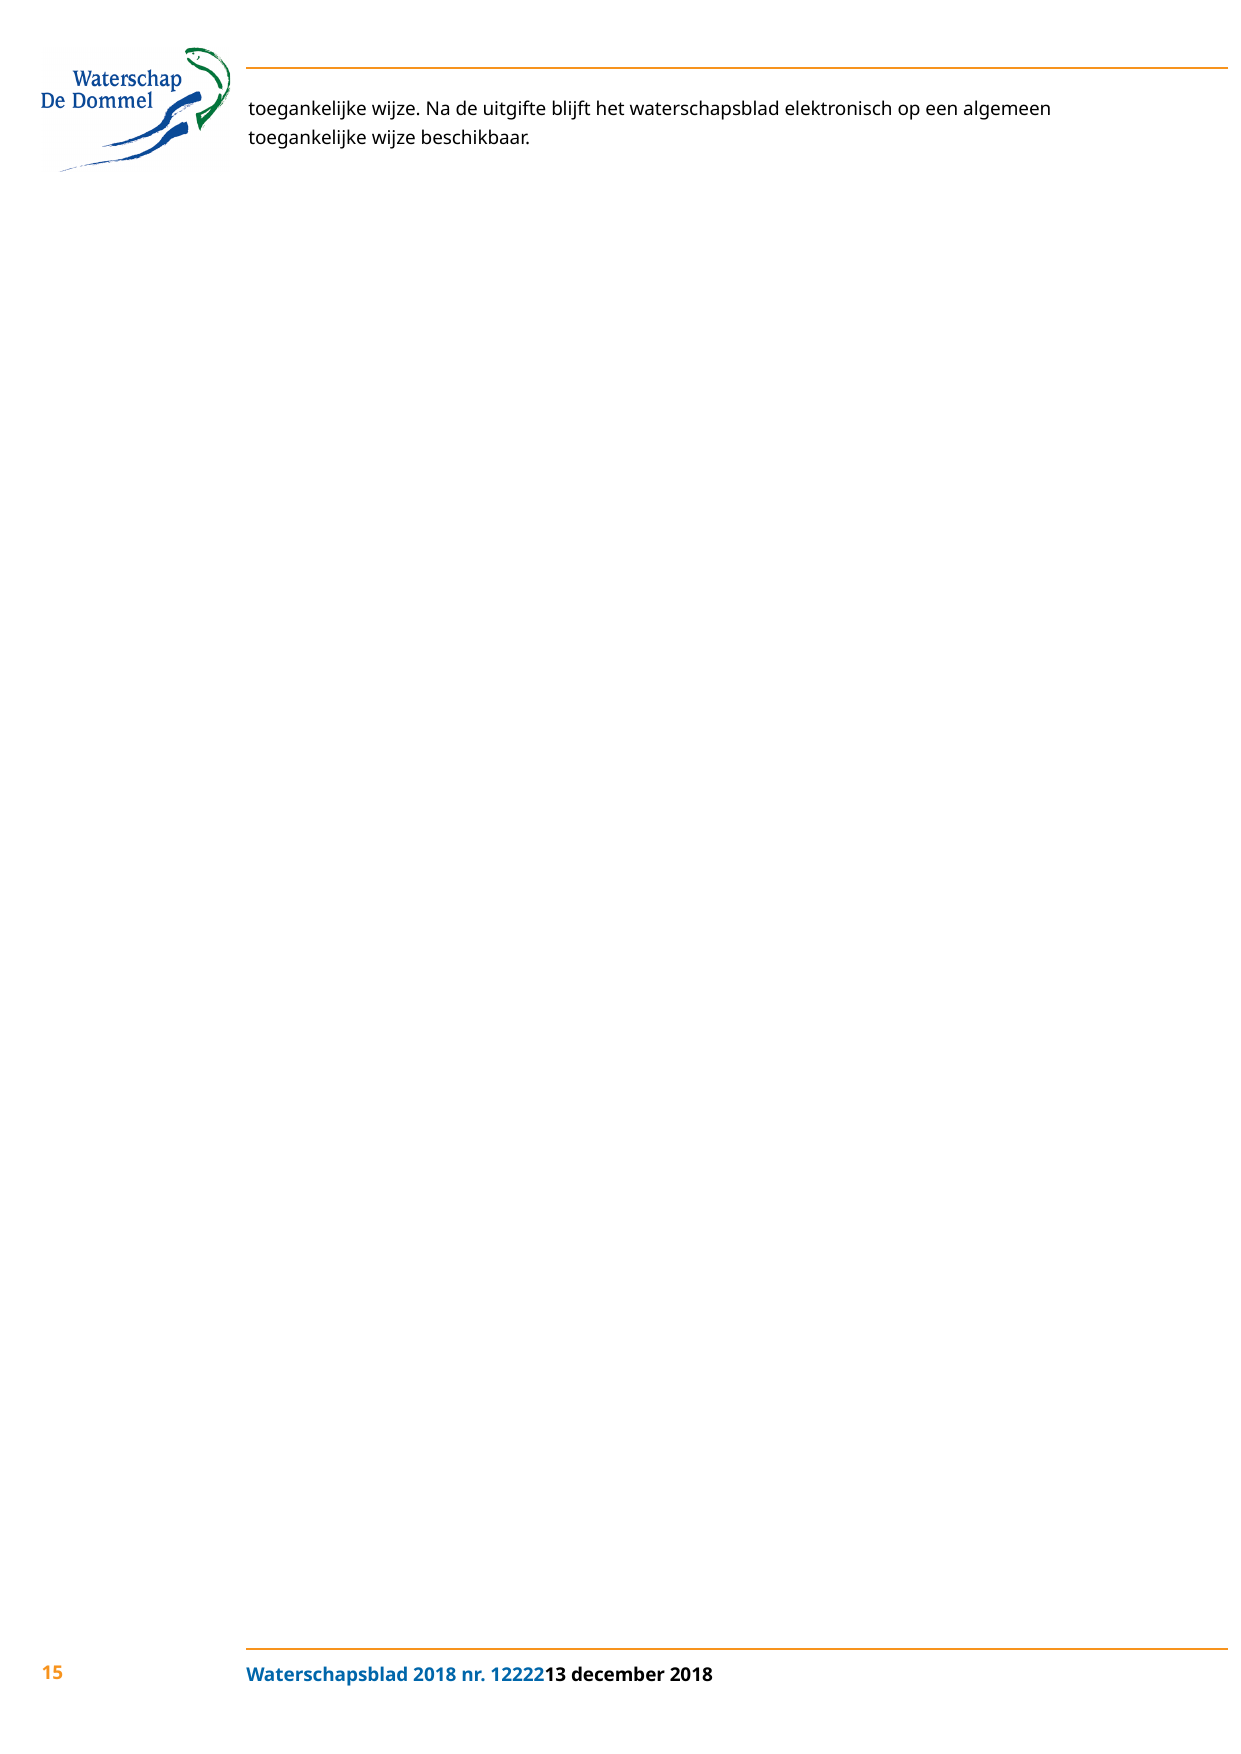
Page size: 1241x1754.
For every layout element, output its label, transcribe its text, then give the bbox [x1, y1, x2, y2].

text toegankelijke wijze. Na de uitgifte blijft het waterschapsblad elektronisch op een algemeen toegankelijke wijze beschikbaar. [248, 95, 1152, 150]
picture [41, 47, 231, 172]
